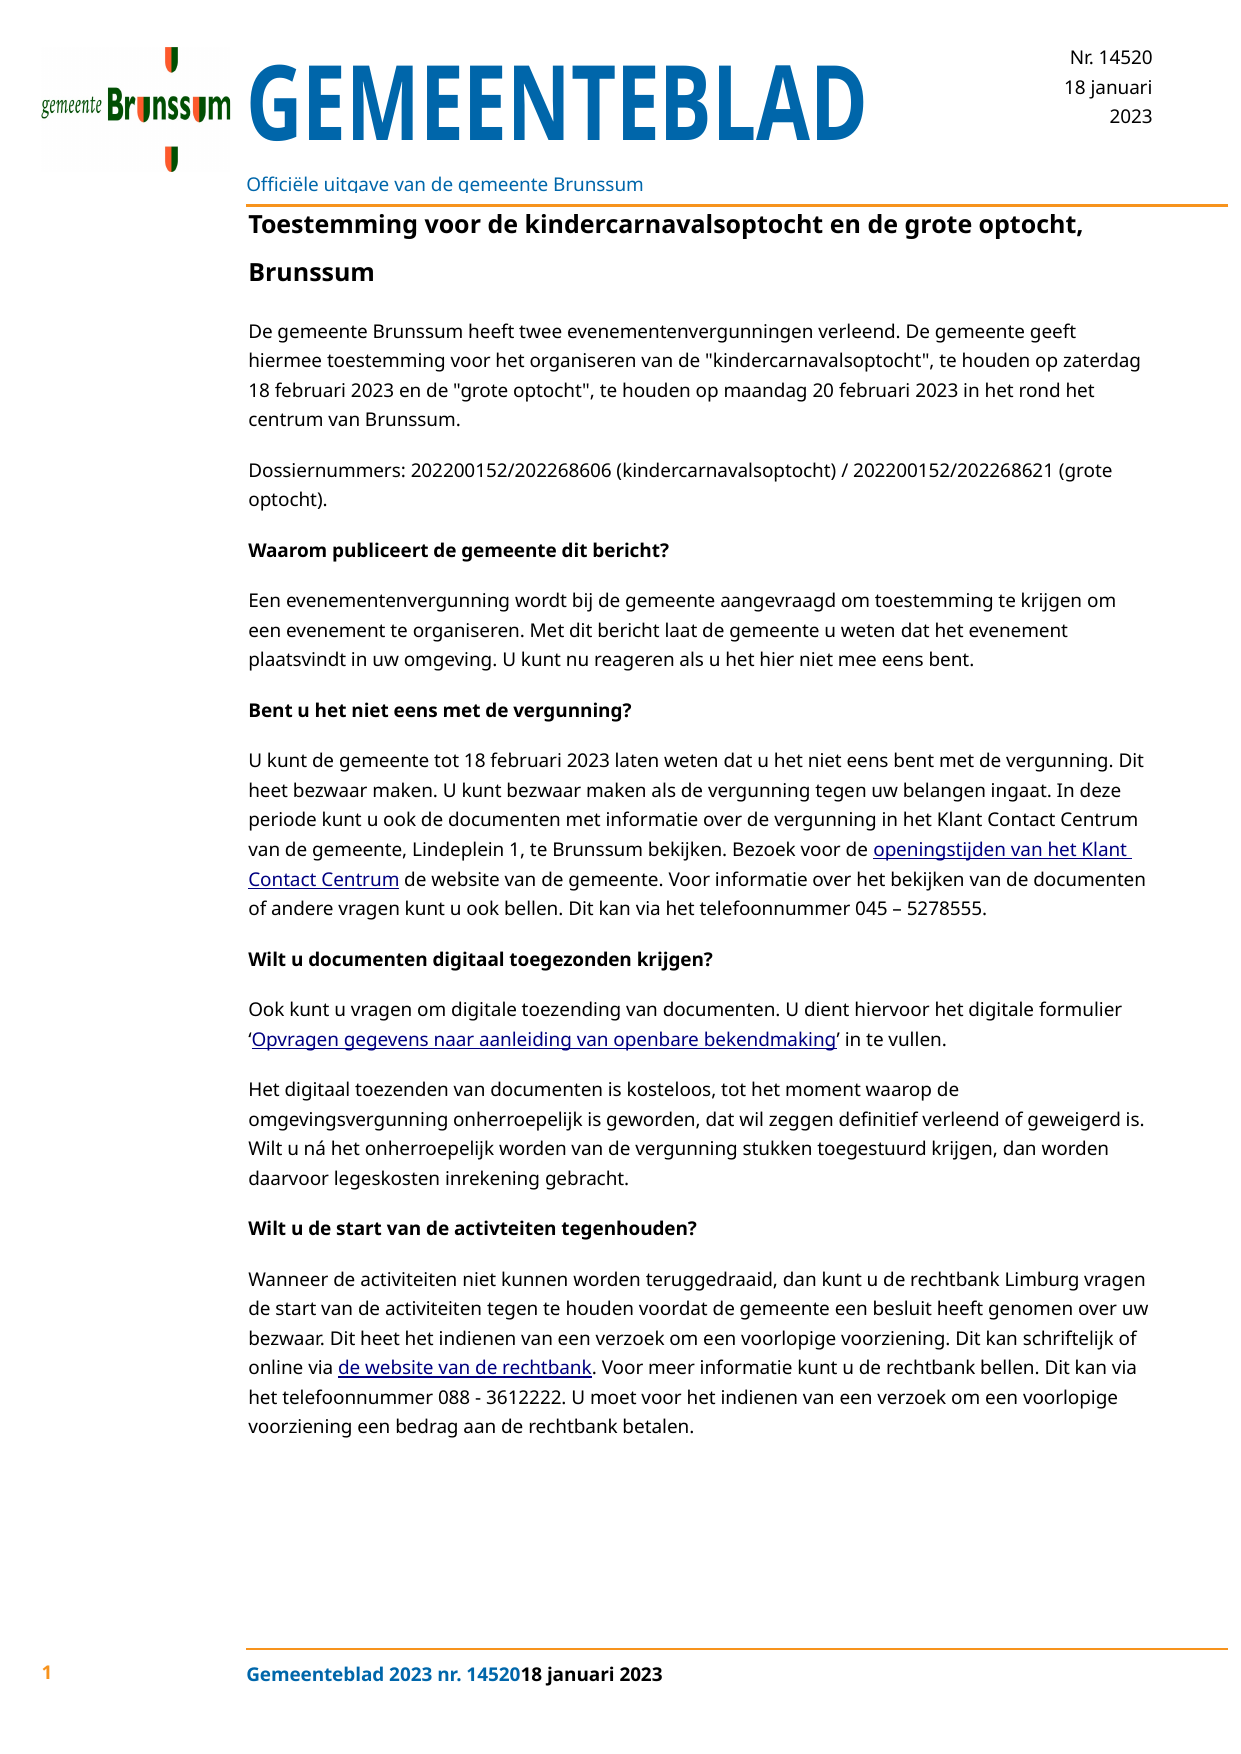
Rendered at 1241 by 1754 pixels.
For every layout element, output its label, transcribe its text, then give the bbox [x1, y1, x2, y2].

text Toestemming voor de kindercarnavalsoptocht en de grote optocht, Brunssum [248, 207, 1152, 288]
text Het digitaal toezenden van documenten is kosteloos, tot het moment waarop de omgevingsvergunning onherroepelijk is geworden, dat wil zeggen definitief verleend of geweigerd is. Wilt u ná het onherroepelijk worden van de vergunning stukken toegestuurd krijgen, dan worden daarvoor legeskosten inrekening gebracht. [248, 1076, 1152, 1191]
text De gemeente Brunssum heeft twee evenementenvergunningen verleend. De gemeente geeft hiermee toestemming voor het organiseren van de "kindercarnavalsoptocht", te houden op zaterdag 18 februari 2023 en de "grote optocht", te houden op maandag 20 februari 2023 in het rond het centrum van Brunssum. [248, 318, 1152, 432]
text Ook kunt u vragen om digitale toezending van documenten. U dient hiervoor het digitale formulier ‘Opvragen gegevens naar aanleiding van openbare bekendmaking’ in te vullen. [248, 996, 1152, 1052]
picture [41, 47, 231, 172]
text Wilt u de start van de activteiten tegenhouden? [248, 1215, 1152, 1241]
text Waarom publiceert de gemeente dit bericht? [248, 537, 1152, 563]
text Wanneer de activiteiten niet kunnen worden teruggedraaid, dan kunt u de rechtbank Limburg vragen de start van de activiteiten tegen te houden voordat de gemeente een besluit heeft genomen over uw bezwaar. Dit heet het indienen van een verzoek om een voorlopige voorziening. Dit kan schriftelijk of online via de website van de rechtbank. Voor meer informatie kunt u de rechtbank bellen. Dit kan via het telefoonnummer 088 - 3612222. U moet voor het indienen van een verzoek om een voorlopige voorziening een bedrag aan de rechtbank betalen. [248, 1266, 1152, 1439]
text Een evenementenvergunning wordt bij de gemeente aangevraagd om toestemming te krijgen om een evenement te organiseren. Met dit bericht laat de gemeente u weten dat het evenement plaatsvindt in uw omgeving. U kunt nu reageren als u het hier niet mee eens bent. [248, 587, 1152, 672]
text Dossiernummers: 202200152/202268606 (kindercarnavalsoptocht) / 202200152/202268621 (grote optocht). [248, 457, 1152, 512]
text Wilt u documenten digitaal toegezonden krijgen? [248, 946, 1152, 972]
text Bent u het niet eens met de vergunning? [248, 697, 1152, 723]
text U kunt de gemeente tot 18 februari 2023 laten weten dat u het niet eens bent met de vergunning. Dit heet bezwaar maken. U kunt bezwaar maken als de vergunning tegen uw belangen ingaat. In deze periode kunt u ook de documenten met informatie over de vergunning in het Klant Contact Centrum van de gemeente, Lindeplein 1, te Brunssum bekijken. Bezoek voor de openingstijden van het Klant Contact Centrum de website van de gemeente. Voor informatie over het bekijken van de documenten of andere vragen kunt u ook bellen. Dit kan via het telefoonnummer 045 – 5278555. [248, 747, 1152, 921]
